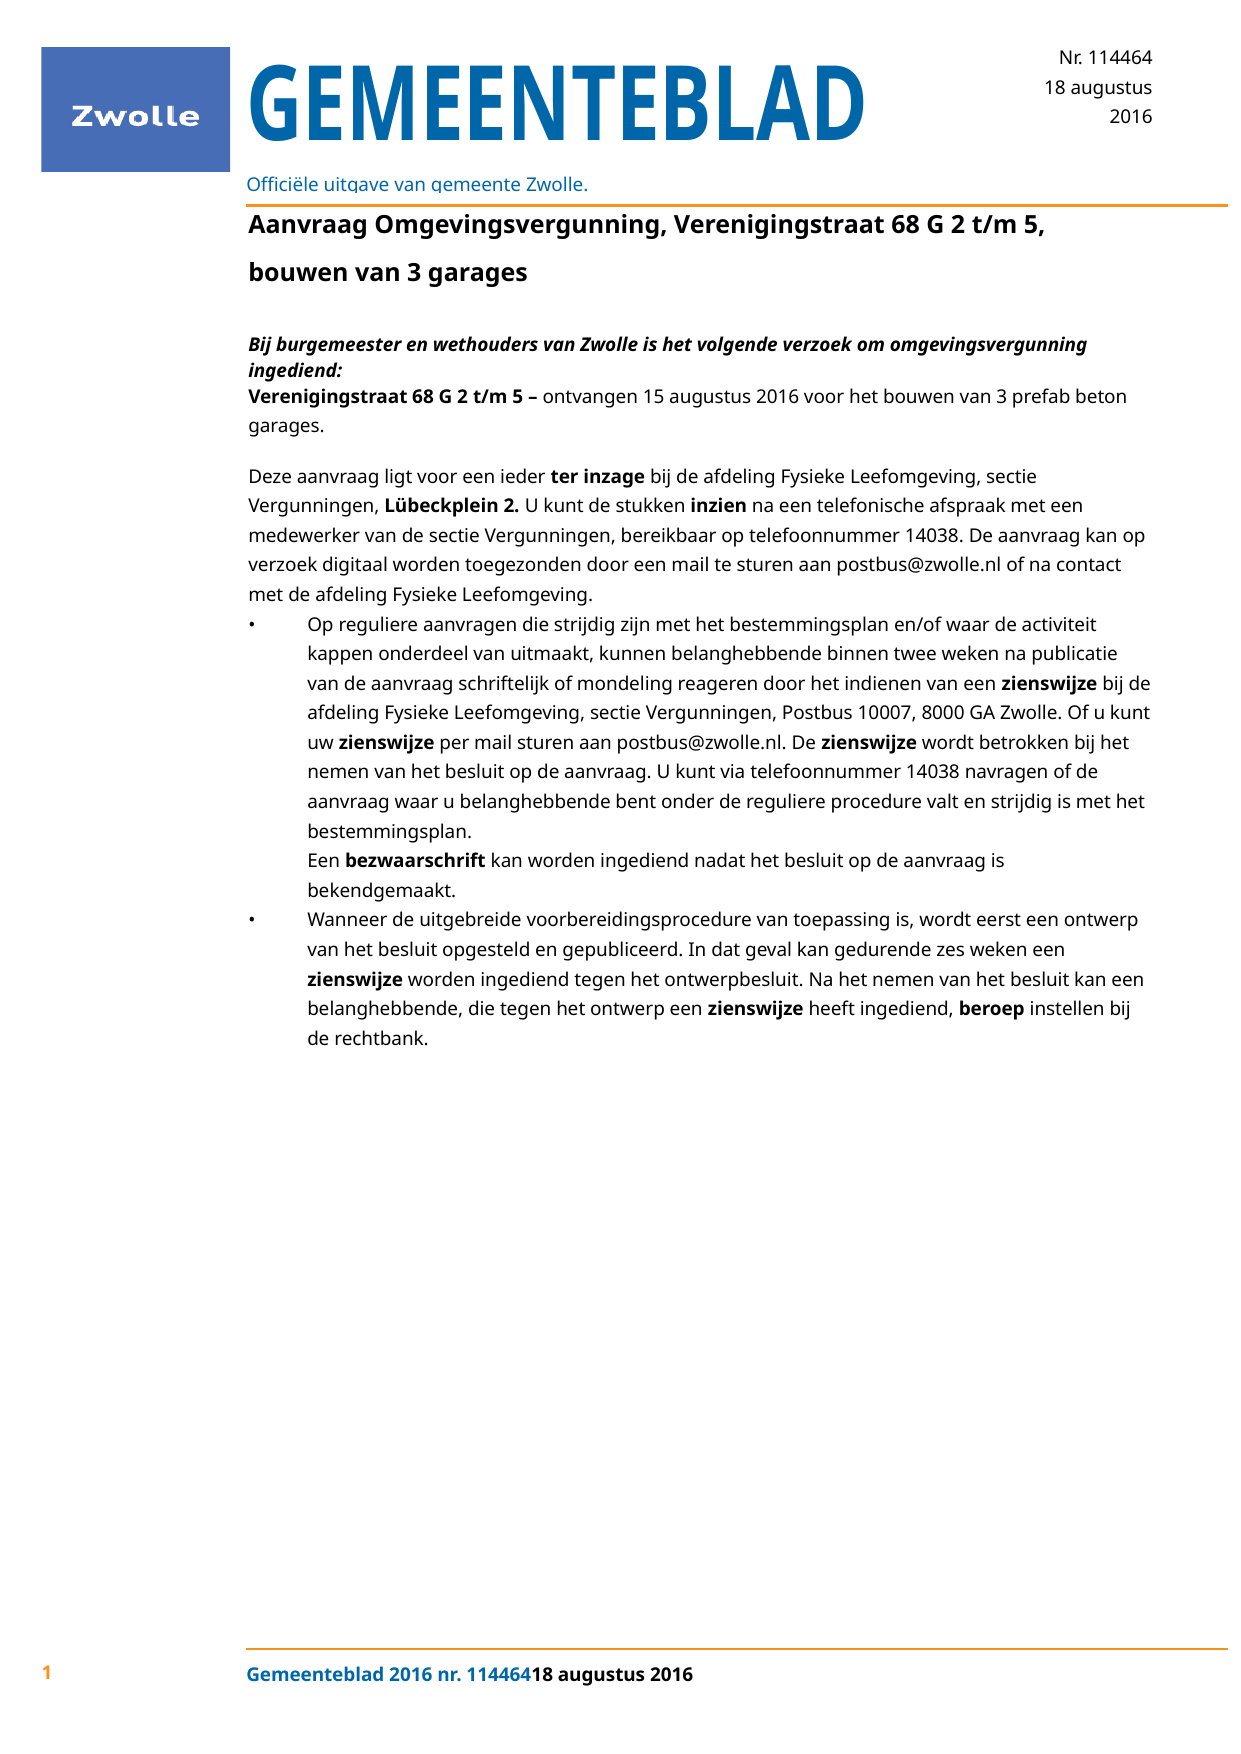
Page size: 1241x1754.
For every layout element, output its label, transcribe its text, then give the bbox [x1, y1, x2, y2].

picture [41, 47, 231, 172]
text Deze aanvraag ligt voor een ieder ter inzage bij de afdeling Fysieke Leefomgeving, sectie Vergunningen, Lübeckplein 2. U kunt de stukken inzien na een telefonische afspraak met een medewerker van de sectie Vergunningen, bereikbaar op telefoonnummer 14038. De aanvraag kan op verzoek digitaal worden toegezonden door een mail te sturen aan postbus@zwolle.nl of na contact met de afdeling Fysieke Leefomgeving. [248, 463, 1152, 607]
list Wanneer de uitgebreide voorbereidingsprocedure van toepassing is, wordt eerst een ontwerp van het besluit opgesteld en gepubliceerd. In dat geval kan gedurende zes weken een zienswijze worden ingediend tegen het ontwerpbesluit. Na het nemen van het besluit kan een belanghebbende, die tegen het ontwerp een zienswijze heeft ingediend, beroep instellen bij de rechtbank. [248, 907, 1152, 1051]
list Een bezwaarschrift kan worden ingediend nadat het besluit op de aanvraag is bekendgemaakt. [248, 847, 1152, 903]
text Bij burgemeester en wethouders van Zwolle is het volgende verzoek om omgevingsvergunning ingediend: [248, 331, 1152, 383]
list Op reguliere aanvragen die strijdig zijn met het bestemmingsplan en/of waar de activiteit kappen onderdeel van uitmaakt, kunnen belanghebbende binnen twee weken na publicatie van de aanvraag schriftelijk of mondeling reageren door het indienen van een zienswijze bij de afdeling Fysieke Leefomgeving, sectie Vergunningen, Postbus 10007, 8000 GA Zwolle. Of u kunt uw zienswijze per mail sturen aan postbus@zwolle.nl. De zienswijze wordt betrokken bij het nemen van het besluit op de aanvraag. U kunt via telefoonnummer 14038 navragen of de aanvraag waar u belanghebbende bent onder de reguliere procedure valt en strijdig is met het bestemmingsplan. [248, 611, 1152, 844]
text Verenigingstraat 68 G 2 t/m 5 – ontvangen 15 augustus 2016 voor het bouwen van 3 prefab beton garages. [248, 383, 1152, 438]
text Aanvraag Omgevingsvergunning, Verenigingstraat 68 G 2 t/m 5, bouwen van 3 garages [248, 207, 1152, 288]
